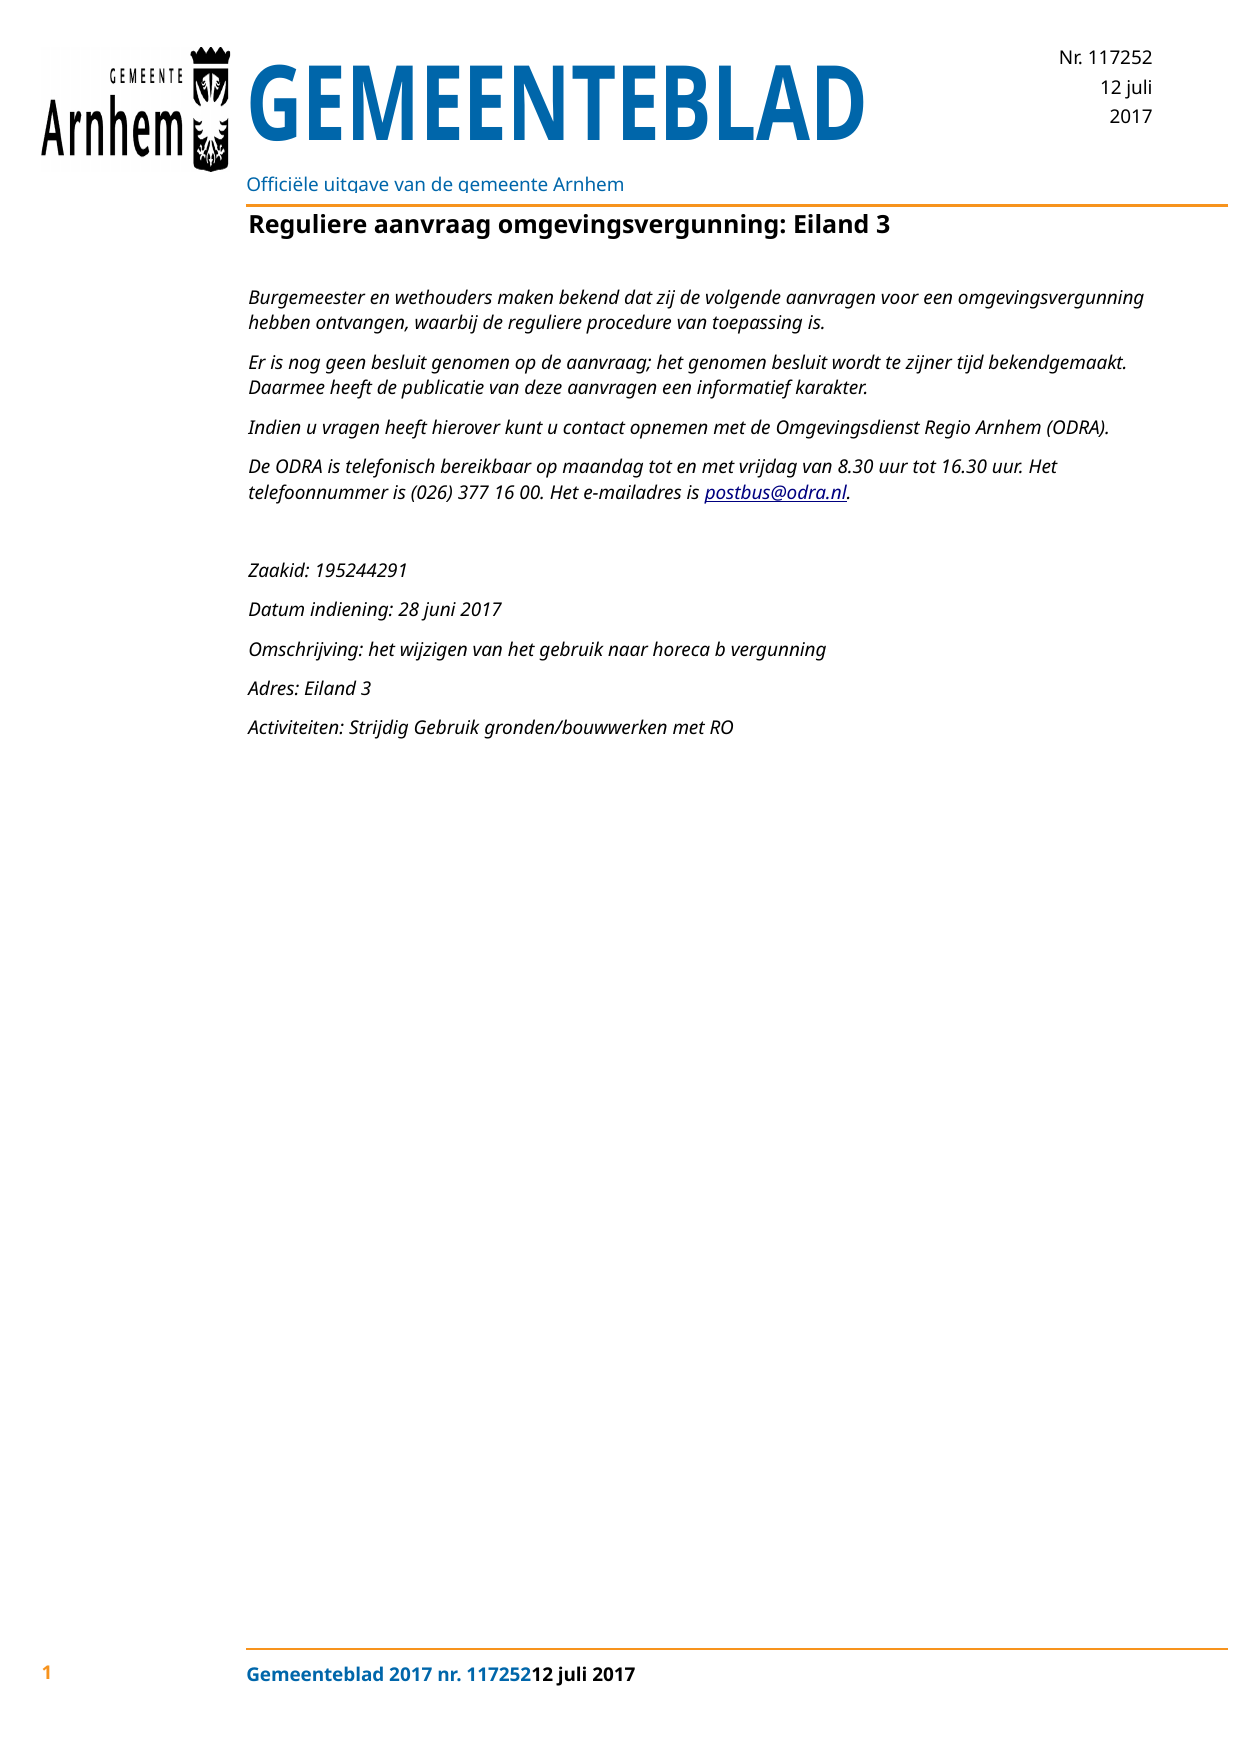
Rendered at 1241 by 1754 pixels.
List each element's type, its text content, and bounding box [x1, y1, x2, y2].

picture [41, 47, 231, 172]
text De ODRA is telefonisch bereikbaar op maandag tot en met vrijdag van 8.30 uur tot 16.30 uur. Het telefoonnummer is (026) 377 16 00. Het e-mailadres is postbus@odra.nl. [248, 453, 1152, 504]
text Zaakid: 195244291 [248, 557, 1152, 583]
text Activiteiten: Strijdig Gebruik gronden/bouwwerken met RO [248, 714, 1152, 740]
text Omschrijving: het wijzigen van het gebruik naar horeca b vergunning [248, 636, 1152, 662]
text Indien u vragen heeft hierover kunt u contact opnemen met de Omgevingsdienst Regio Arnhem (ODRA). [248, 414, 1152, 439]
text Reguliere aanvraag omgevingsvergunning: Eiland 3 [248, 207, 1152, 241]
text Adres: Eiland 3 [248, 675, 1152, 701]
text Burgemeester en wethouders maken bekend dat zij de volgende aanvragen voor een omgevingsvergunning hebben ontvangen, waarbij de reguliere procedure van toepassing is. [248, 284, 1152, 335]
text Datum indiening: 28 juni 2017 [248, 597, 1152, 622]
text Er is nog geen besluit genomen op de aanvraag; het genomen besluit wordt te zijner tijd bekendgemaakt. Daarmee heeft de publicatie van deze aanvragen een informatief karakter. [248, 349, 1152, 400]
